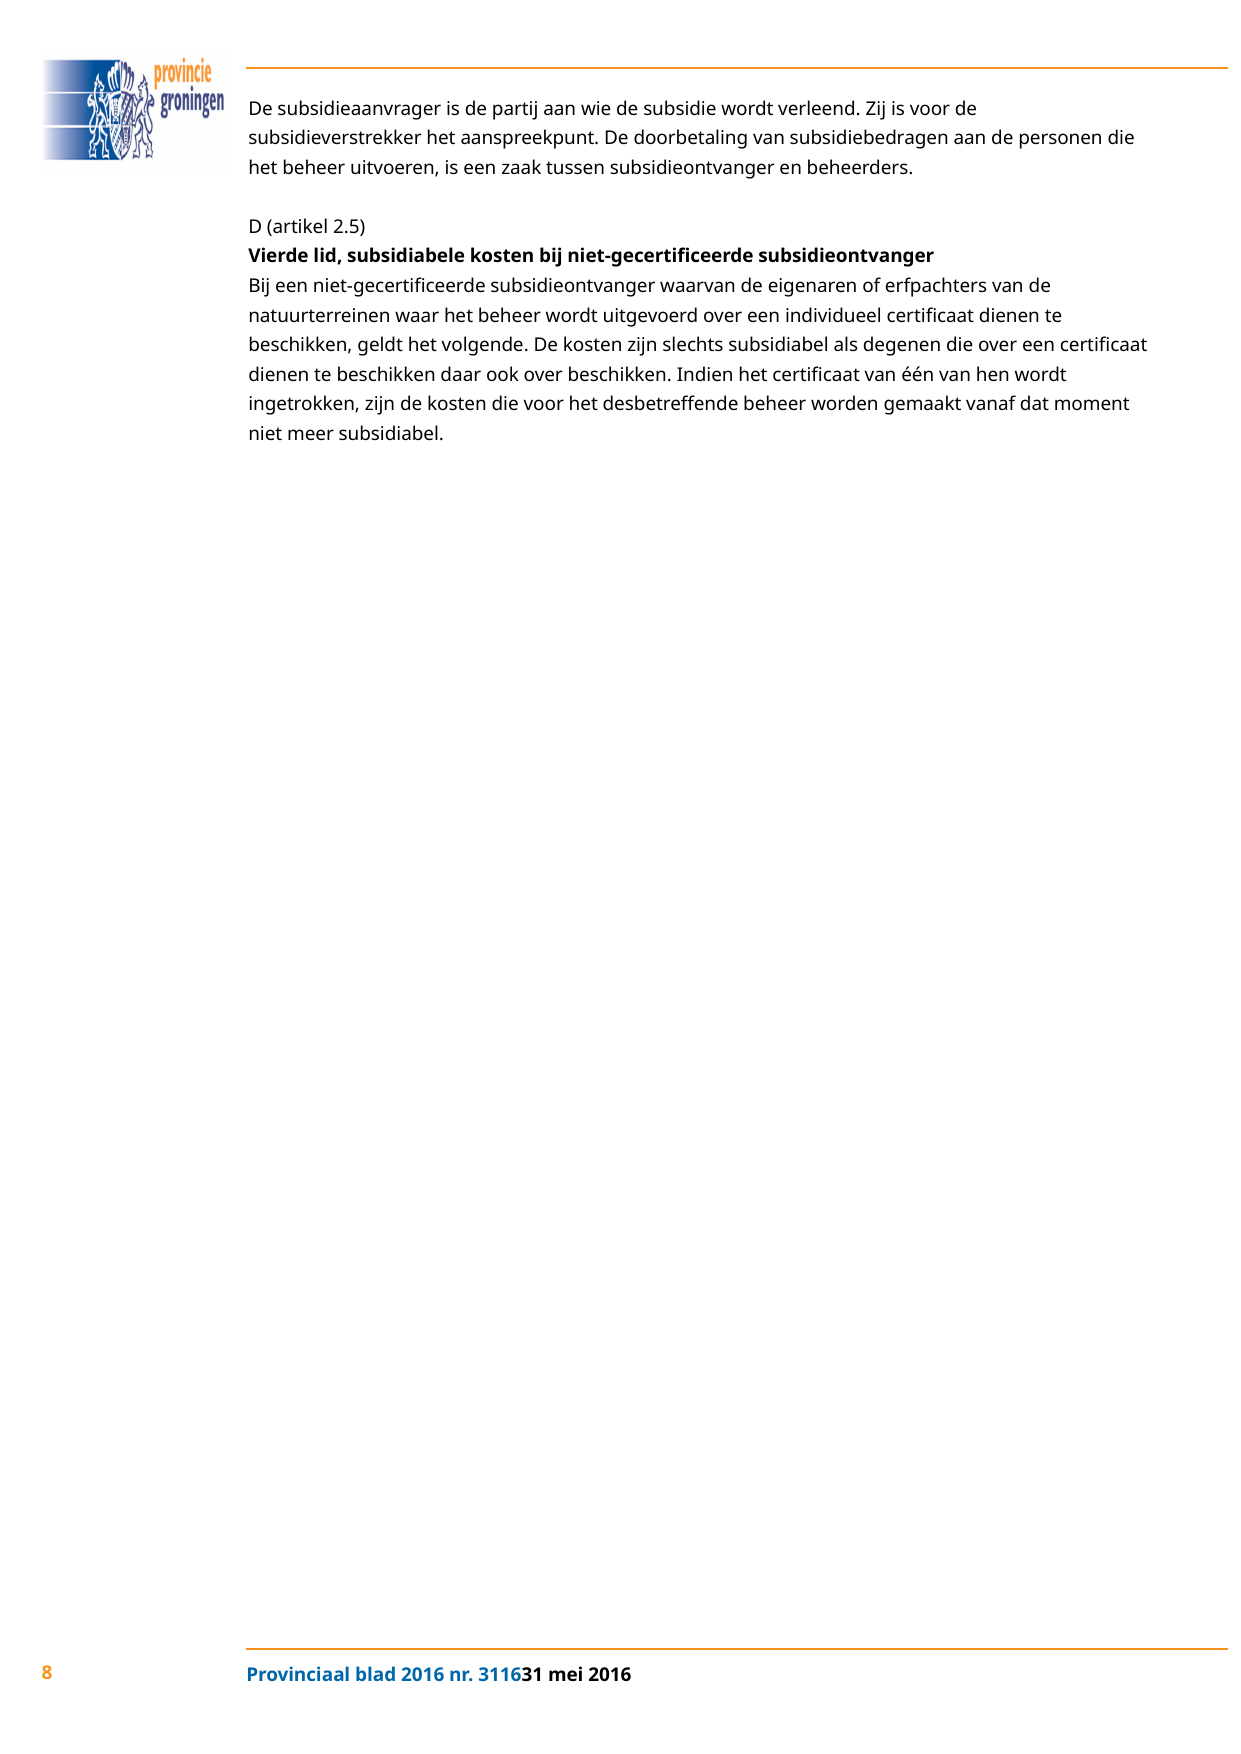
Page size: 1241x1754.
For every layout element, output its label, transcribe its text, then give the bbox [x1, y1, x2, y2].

text De subsidieaanvrager is de partij aan wie de subsidie wordt verleend. Zij is voor de subsidieverstrekker het aanspreekpunt. De doorbetaling van subsidiebedragen aan de personen die het beheer uitvoeren, is een zaak tussen subsidieontvanger en beheerders. [248, 95, 1152, 180]
text Bij een niet-gecertificeerde subsidieontvanger waarvan de eigenaren of erfpachters van de natuurterreinen waar het beheer wordt uitgevoerd over een individueel certificaat dienen te beschikken, geldt het volgende. De kosten zijn slechts subsidiabel als degenen die over een certificaat dienen te beschikken daar ook over beschikken. Indien het certificaat van één van hen wordt ingetrokken, zijn de kosten die voor het desbetreffende beheer worden gemaakt vanaf dat moment niet meer subsidiabel. [248, 272, 1152, 446]
text D (artikel 2.5) [248, 213, 1152, 239]
text Vierde lid, subsidiabele kosten bij niet-gecertificeerde subsidieontvanger [248, 243, 1152, 268]
picture [41, 47, 231, 172]
